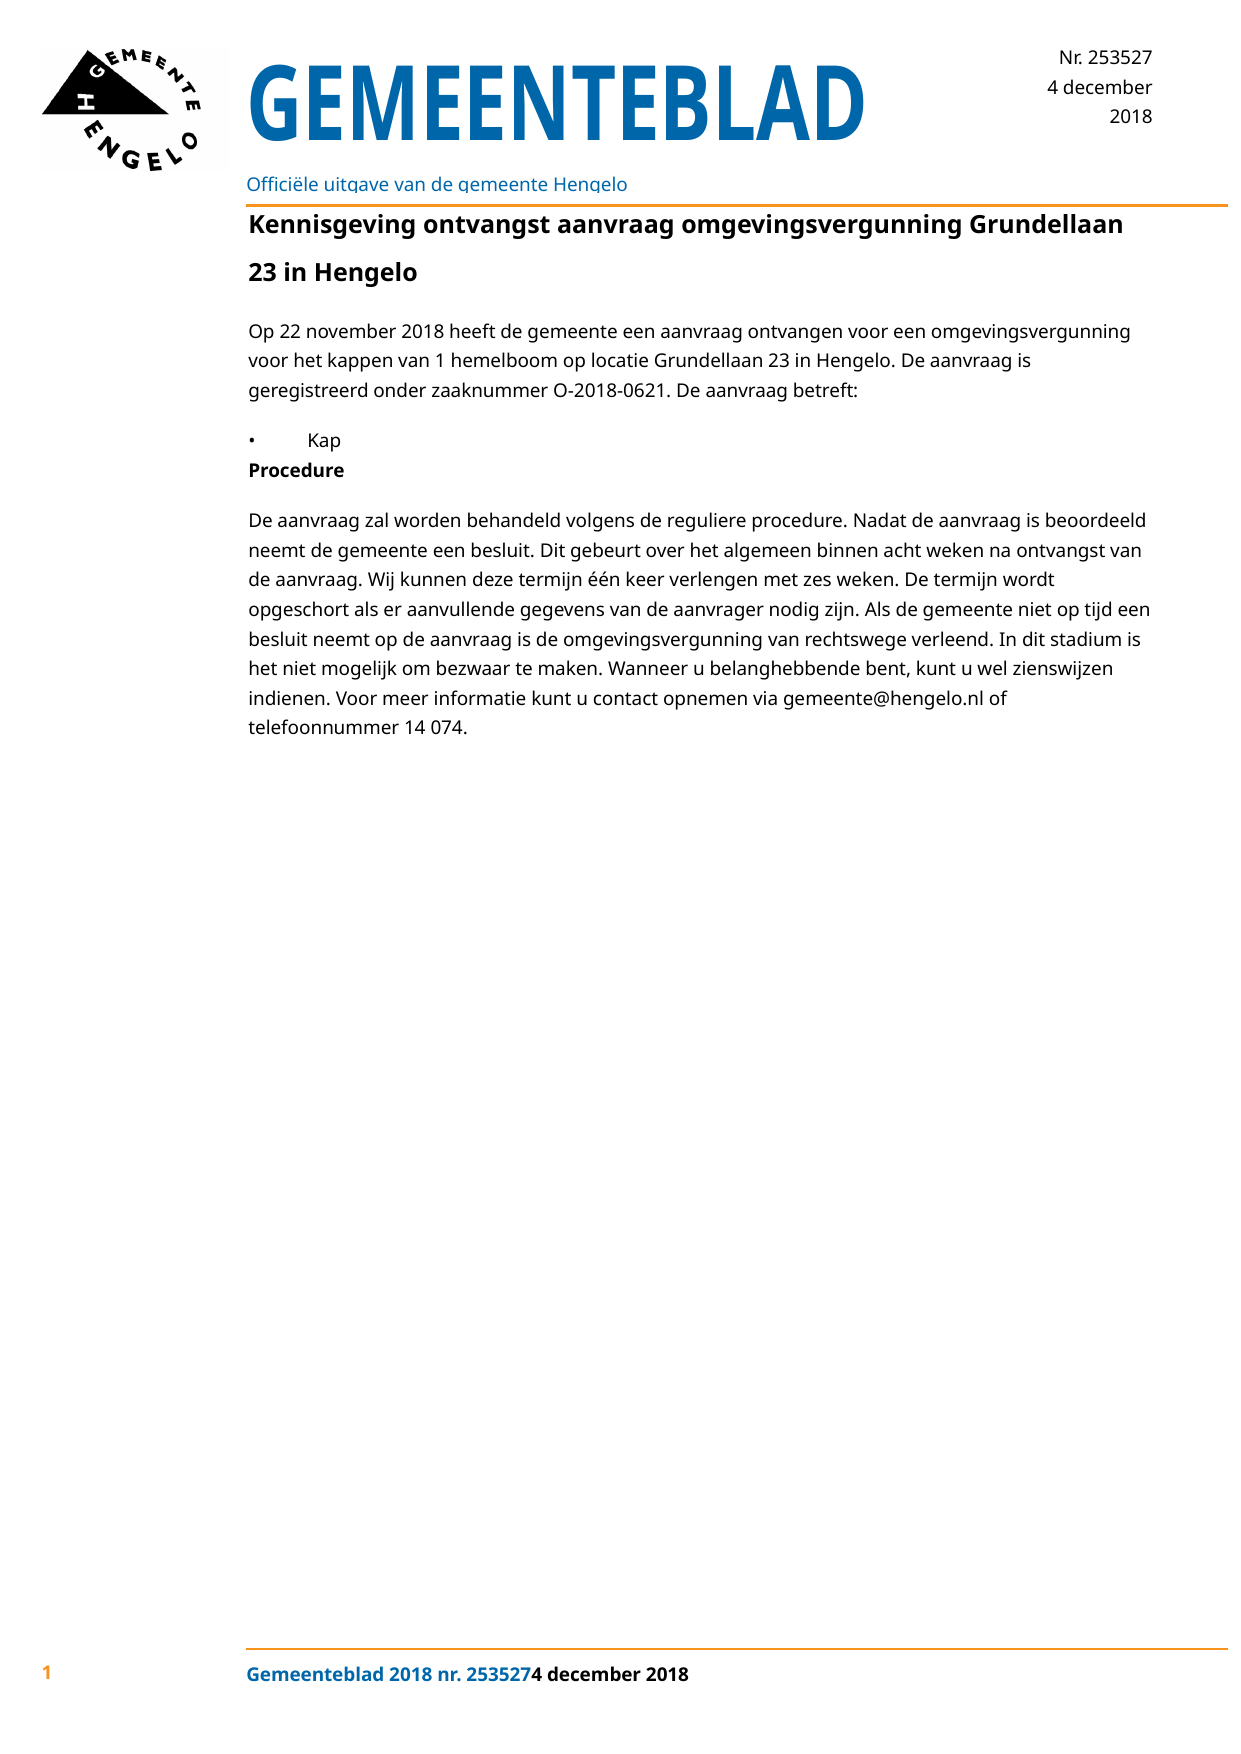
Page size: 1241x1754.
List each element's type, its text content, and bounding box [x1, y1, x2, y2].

text De aanvraag zal worden behandeld volgens de reguliere procedure. Nadat de aanvraag is beoordeeld neemt de gemeente een besluit. Dit gebeurt over het algemeen binnen acht weken na ontvangst van de aanvraag. Wij kunnen deze termijn één keer verlengen met zes weken. De termijn wordt opgeschort als er aanvullende gegevens van de aanvrager nodig zijn. Als de gemeente niet op tijd een besluit neemt op de aanvraag is de omgevingsvergunning van rechtswege verleend. In dit stadium is het niet mogelijk om bezwaar te maken. Wanneer u belanghebbende bent, kunt u wel zienswijzen indienen. Voor meer informatie kunt u contact opnemen via gemeente@hengelo.nl of telefoonnummer 14 074. [248, 507, 1152, 740]
text Kennisgeving ontvangst aanvraag omgevingsvergunning Grundellaan 23 in Hengelo [248, 207, 1152, 288]
text Procedure [248, 457, 1152, 483]
picture [41, 47, 231, 172]
text Op 22 november 2018 heeft de gemeente een aanvraag ontvangen voor een omgevingsvergunning voor het kappen van 1 hemelboom op locatie Grundellaan 23 in Hengelo. De aanvraag is geregistreerd onder zaaknummer O-2018-0621. De aanvraag betreft: [248, 318, 1152, 403]
list Kap [248, 427, 1152, 453]
